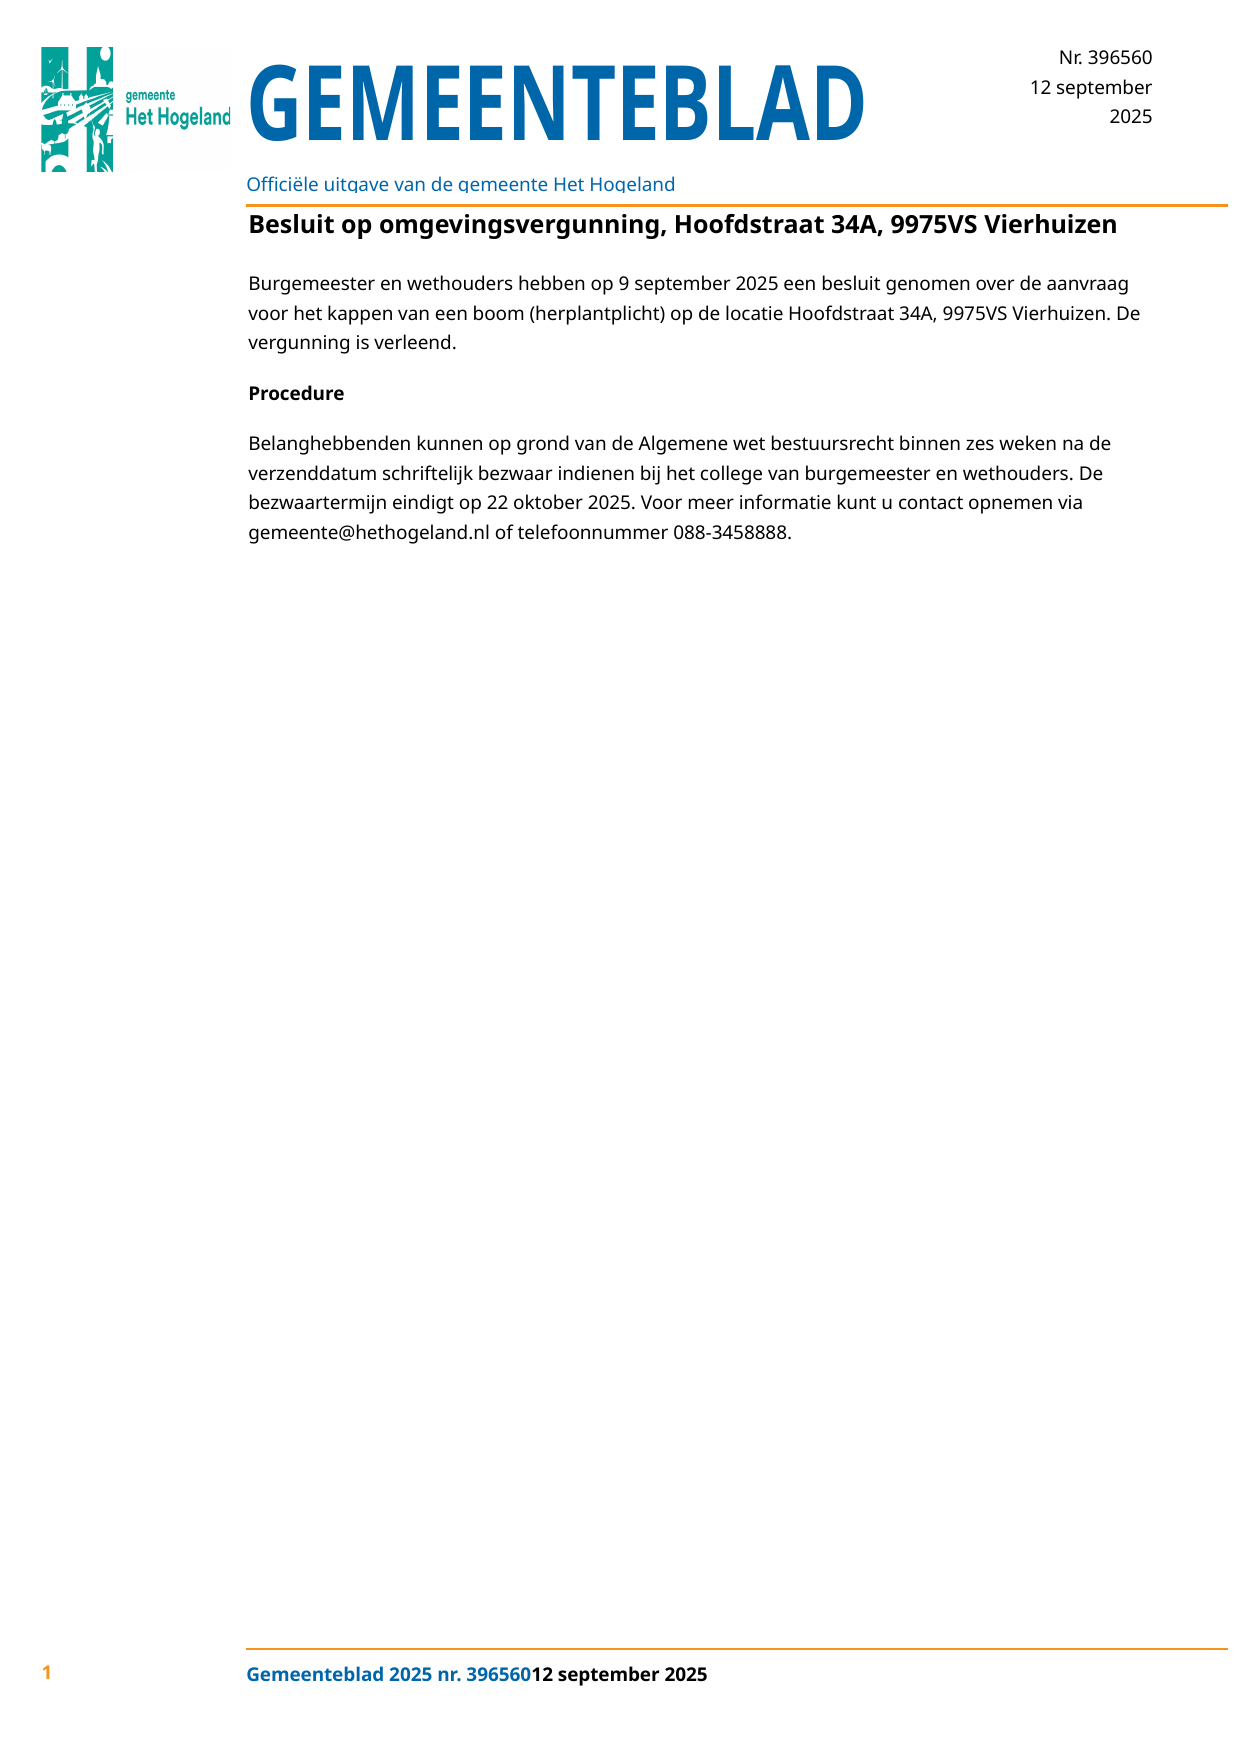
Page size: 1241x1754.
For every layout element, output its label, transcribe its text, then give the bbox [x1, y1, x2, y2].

text Besluit op omgevingsvergunning, Hoofdstraat 34A, 9975VS Vierhuizen [248, 207, 1152, 241]
picture [41, 47, 231, 172]
text Belanghebbenden kunnen op grond van de Algemene wet bestuursrecht binnen zes weken na de verzenddatum schriftelijk bezwaar indienen bij het college van burgemeester en wethouders. De bezwaartermijn eindigt op 22 oktober 2025. Voor meer informatie kunt u contact opnemen via gemeente@hethogeland.nl of telefoonnummer 088-3458888. [248, 430, 1152, 545]
text Procedure [248, 380, 1152, 406]
text Burgemeester en wethouders hebben op 9 september 2025 een besluit genomen over de aanvraag voor het kappen van een boom (herplantplicht) op de locatie Hoofdstraat 34A, 9975VS Vierhuizen. De vergunning is verleend. [248, 270, 1152, 355]
